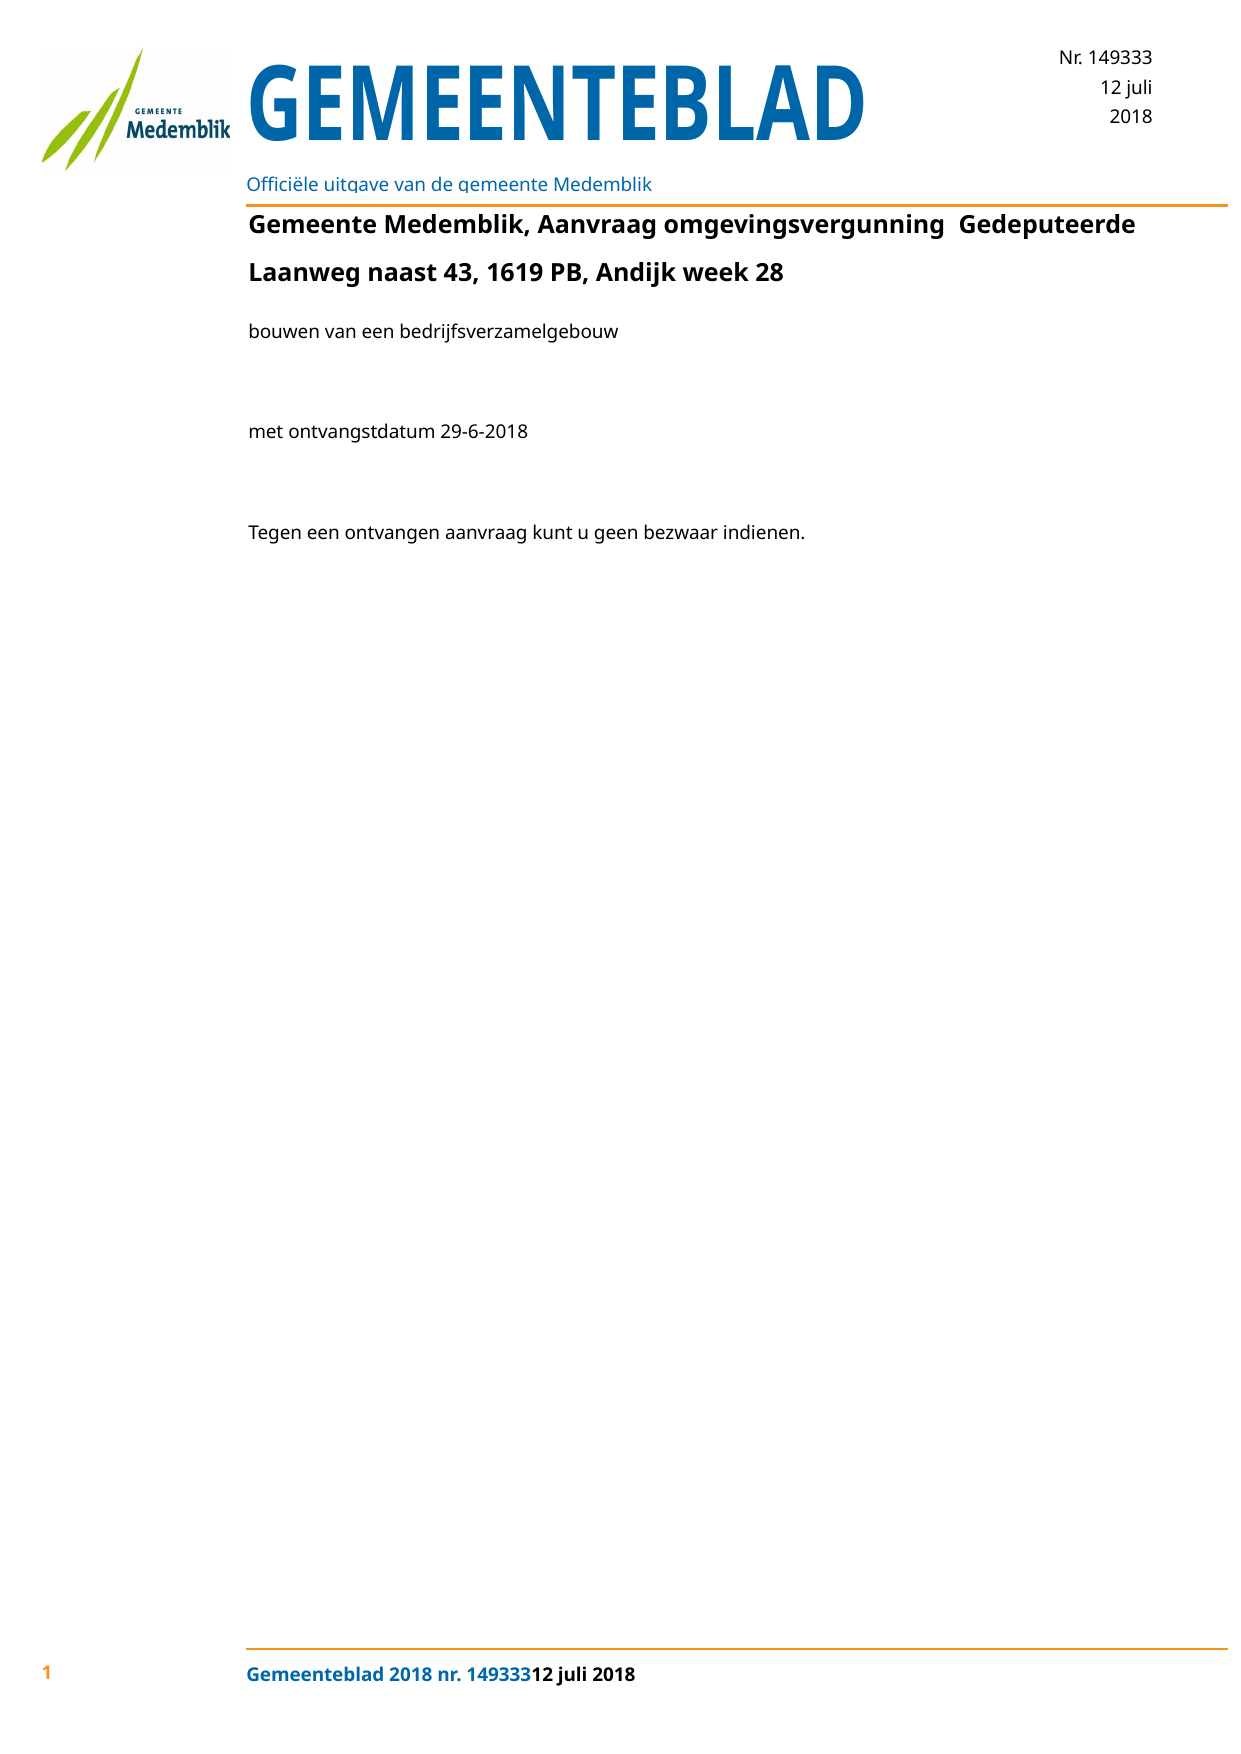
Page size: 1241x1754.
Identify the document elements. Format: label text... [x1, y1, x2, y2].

text Gemeente Medemblik, Aanvraag omgevingsvergunning Gedeputeerde Laanweg naast 43, 1619 PB, Andijk week 28 [248, 207, 1152, 288]
text Tegen een ontvangen aanvraag kunt u geen bezwaar indienen. [248, 519, 1152, 545]
text met ontvangstdatum 29-6-2018 [248, 419, 1152, 444]
text bouwen van een bedrijfsverzamelgebouw [248, 318, 1152, 344]
picture [41, 47, 231, 172]
